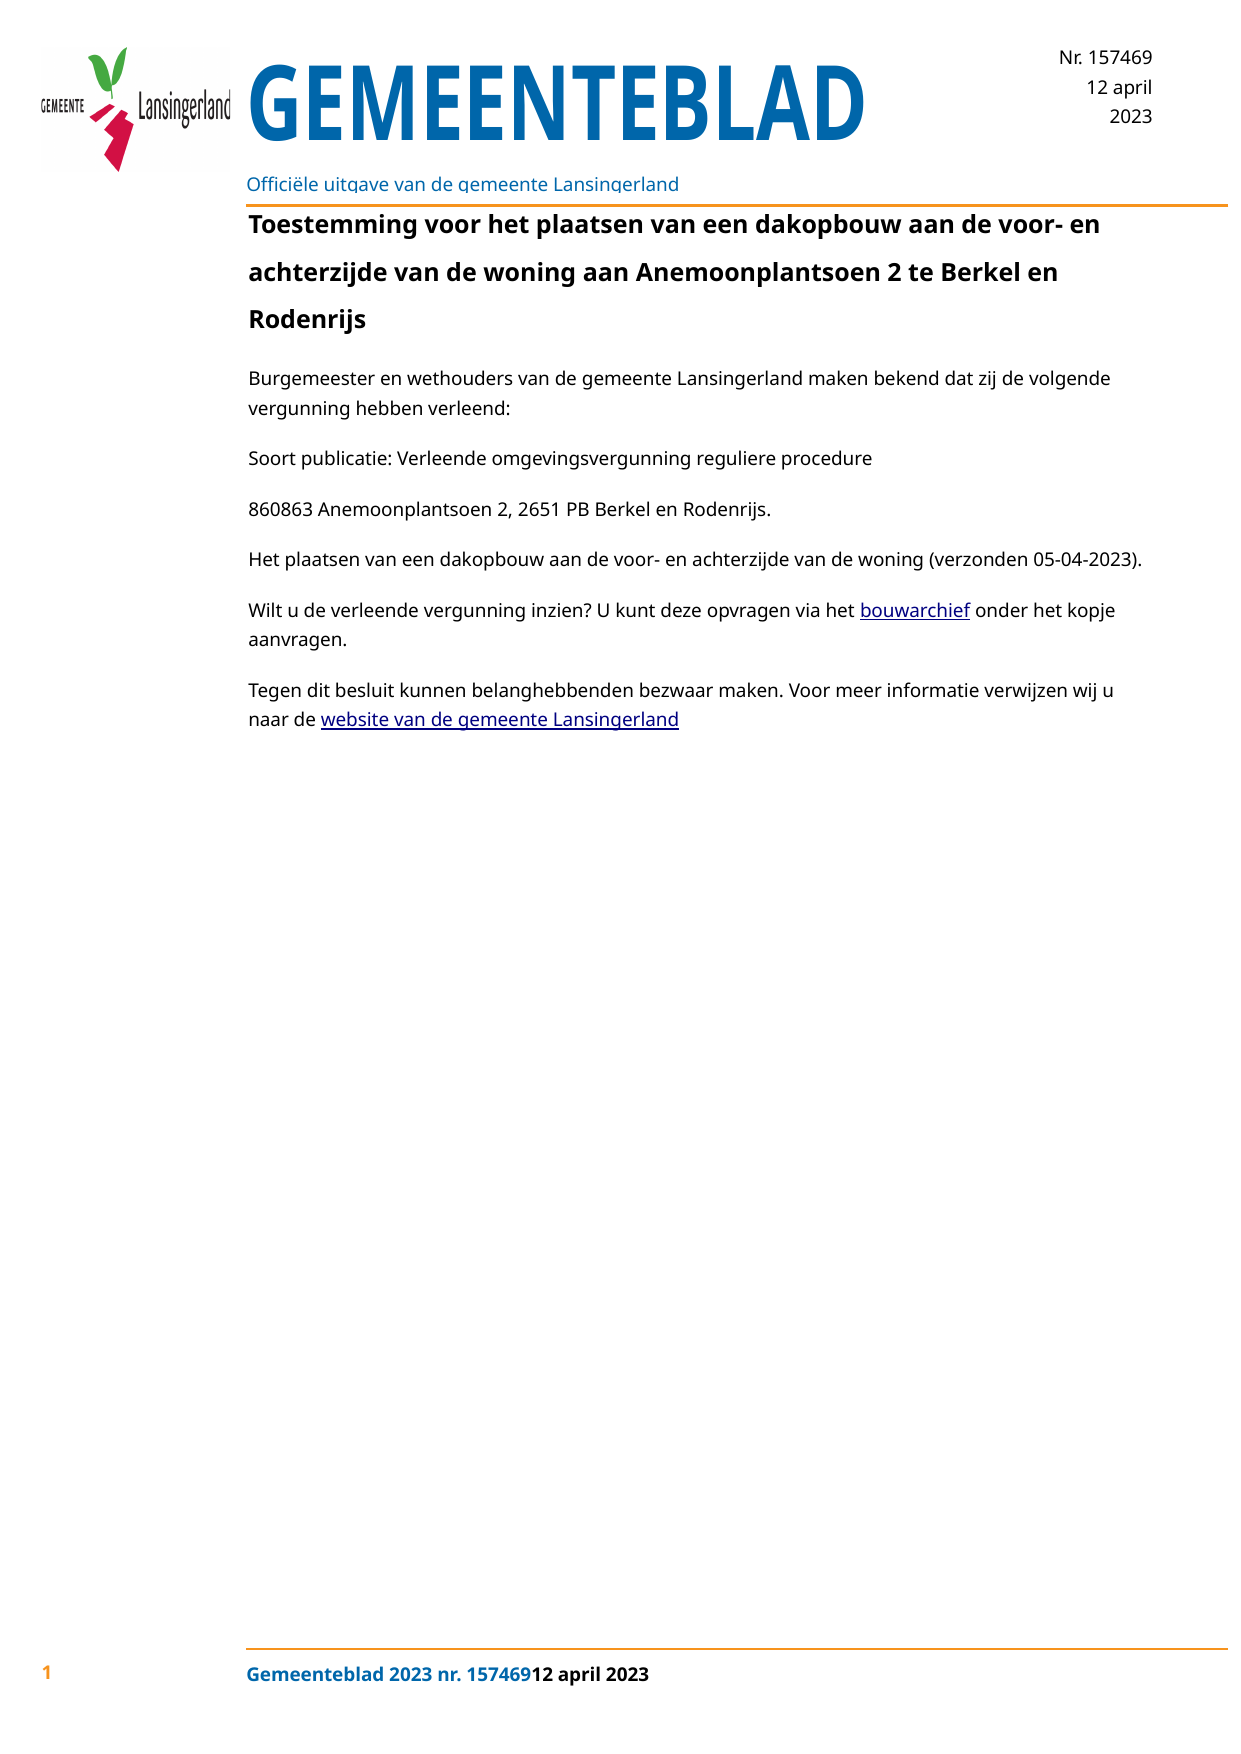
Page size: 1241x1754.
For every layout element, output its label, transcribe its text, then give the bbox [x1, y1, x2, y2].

text 860863 Anemoonplantsoen 2, 2651 PB Berkel en Rodenrijs. [248, 496, 1152, 522]
text Tegen dit besluit kunnen belanghebbenden bezwaar maken. Voor meer informatie verwijzen wij u naar de website van de gemeente Lansingerland [248, 677, 1152, 732]
picture [41, 47, 231, 172]
text Soort publicatie: Verleende omgevingsvergunning reguliere procedure [248, 446, 1152, 471]
text Burgemeester en wethouders van de gemeente Lansingerland maken bekend dat zij de volgende vergunning hebben verleend: [248, 366, 1152, 421]
text Toestemming voor het plaatsen van een dakopbouw aan de voor- en achterzijde van de woning aan Anemoonplantsoen 2 te Berkel en Rodenrijs [248, 207, 1152, 336]
text Het plaatsen van een dakopbouw aan de voor- en achterzijde van de woning (verzonden 05-04-2023). [248, 546, 1152, 572]
text Wilt u de verleende vergunning inzien? U kunt deze opvragen via het bouwarchief onder het kopje aanvragen. [248, 597, 1152, 652]
